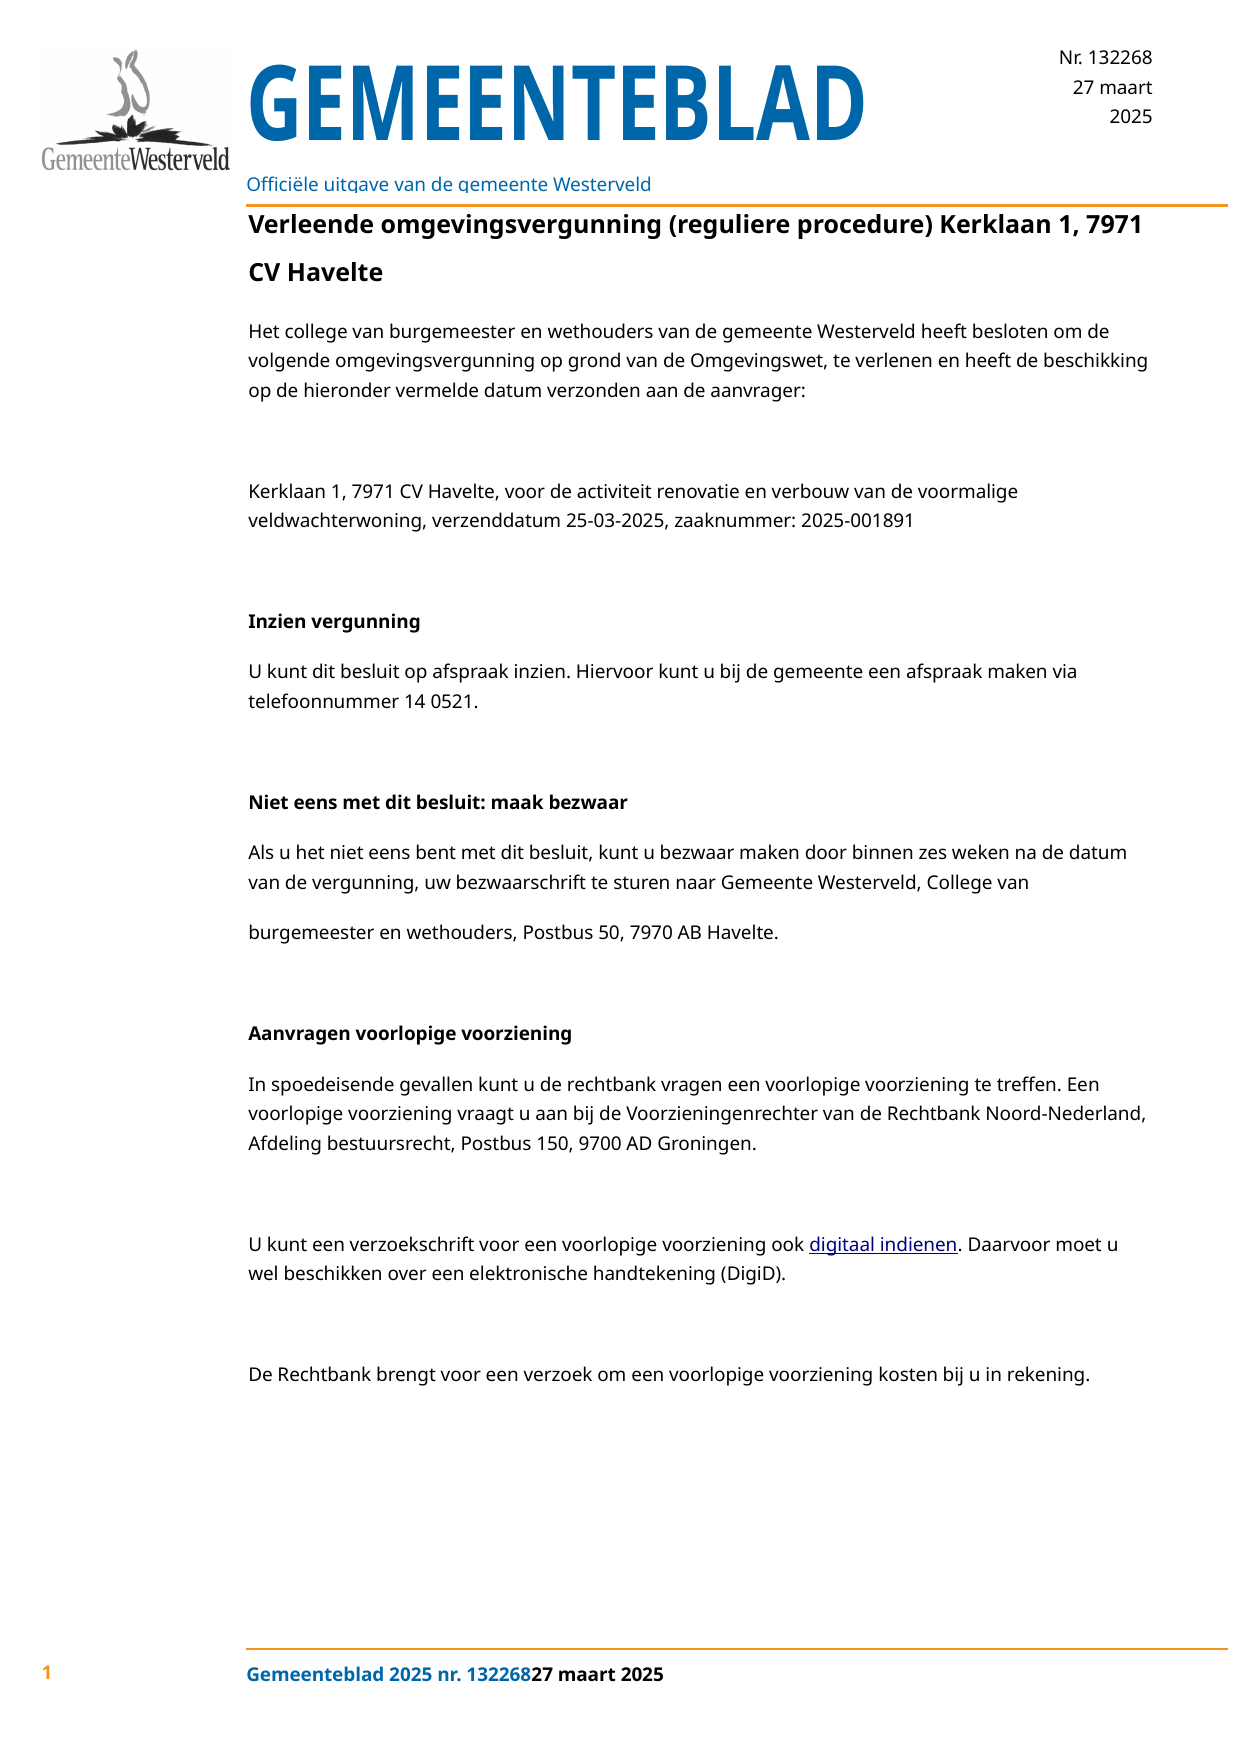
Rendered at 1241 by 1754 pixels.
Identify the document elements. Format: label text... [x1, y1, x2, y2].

text burgemeester en wethouders, Postbus 50, 7970 AB Havelte. [248, 919, 1152, 945]
text Inzien vergunning [248, 608, 1152, 634]
picture [41, 47, 231, 172]
text Verleende omgevingsvergunning (reguliere procedure) Kerklaan 1, 7971 CV Havelte [248, 207, 1152, 288]
text Als u het niet eens bent met dit besluit, kunt u bezwaar maken door binnen zes weken na de datum van de vergunning, uw bezwaarschrift te sturen naar Gemeente Westerveld, College van [248, 839, 1152, 895]
text U kunt dit besluit op afspraak inzien. Hiervoor kunt u bij de gemeente een afspraak maken via telefoonnummer 14 0521. [248, 659, 1152, 714]
text Aanvragen voorlopige voorziening [248, 1020, 1152, 1046]
text In spoedeisende gevallen kunt u de rechtbank vragen een voorlopige voorziening te treffen. Een voorlopige voorziening vraagt u aan bij de Voorzieningenrechter van de Rechtbank Noord-Nederland, Afdeling bestuursrecht, Postbus 150, 9700 AD Groningen. [248, 1071, 1152, 1156]
text Het college van burgemeester en wethouders van de gemeente Westerveld heeft besloten om de volgende omgevingsvergunning op grond van de Omgevingswet, te verlenen en heeft de beschikking op de hieronder vermelde datum verzonden aan de aanvrager: [248, 318, 1152, 403]
text Kerklaan 1, 7971 CV Havelte, voor de activiteit renovatie en verbouw van de voormalige veldwachterwoning, verzenddatum 25-03-2025, zaaknummer: 2025-001891 [248, 478, 1152, 533]
text U kunt een verzoekschrift voor een voorlopige voorziening ook digitaal indienen. Daarvoor moet u wel beschikken over een elektronische handtekening (DigiD). [248, 1231, 1152, 1286]
text Niet eens met dit besluit: maak bezwaar [248, 789, 1152, 815]
text De Rechtbank brengt voor een verzoek om een voorlopige voorziening kosten bij u in rekening. [248, 1361, 1152, 1387]
